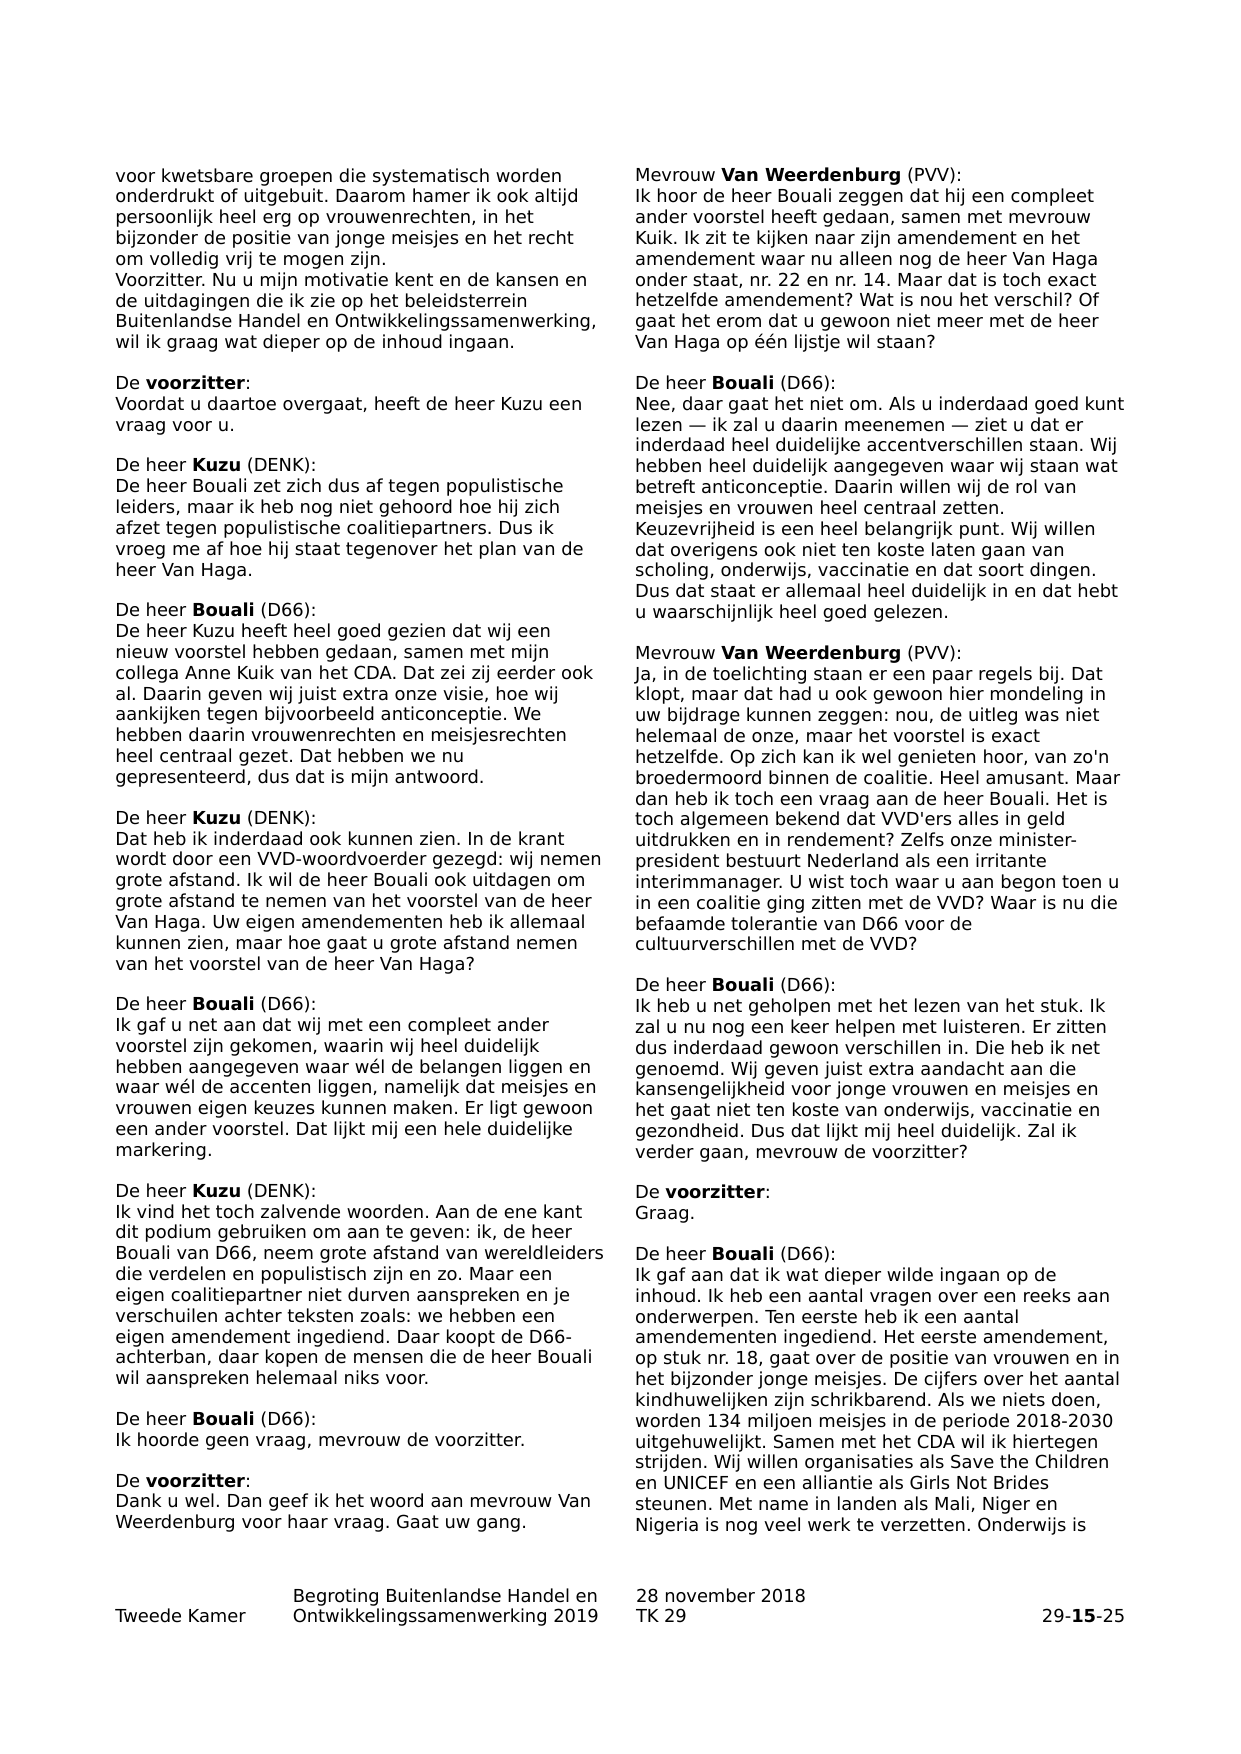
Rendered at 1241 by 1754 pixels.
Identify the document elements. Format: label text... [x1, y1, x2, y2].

text De heer Kuzu heeft heel goed gezien dat wij een nieuw voorstel hebben gedaan, samen met mijn collega Anne Kuik van het CDA. Dat zei zij eerder ook al. Daarin geven wij juist extra onze visie, hoe wij aankijken tegen bijvoorbeeld anticonceptie. We hebben daarin vrouwenrechten en meisjesrechten heel centraal gezet. Dat hebben we nu gepresenteerd, dus dat is mijn antwoord. [115, 621, 605, 787]
text De heer Kuzu (DENK): [115, 455, 605, 476]
text Ik hoorde geen vraag, mevrouw de voorzitter. [115, 1429, 605, 1450]
text De heer Bouali (D66): [115, 600, 605, 621]
text De heer Bouali (D66): [635, 1244, 1125, 1265]
text De heer Bouali (D66): [115, 1409, 605, 1429]
text Ik vind het toch zalvende woorden. Aan de ene kant dit podium gebruiken om aan te geven: ik, de heer Bouali van D66, neem grote afstand van wereldleiders die verdelen en populistisch zijn en zo. Maar een eigen coalitiepartner niet durven aanspreken en je verschuilen achter teksten zoals: we hebben een eigen amendement ingediend. Daar koopt de D66-achterban, daar kopen de mensen die de heer Bouali wil aanspreken helemaal niks voor. [115, 1201, 605, 1389]
text voor kwetsbare groepen die systematisch worden onderdrukt of uitgebuit. Daarom hamer ik ook altijd persoonlijk heel erg op vrouwenrechten, in het bijzonder de positie van jonge meisjes en het recht om volledig vrij te mogen zijn. [115, 165, 605, 269]
text Voordat u daartoe overgaat, heeft de heer Kuzu een vraag voor u. [115, 393, 605, 435]
text De voorzitter: [115, 373, 605, 393]
text Ik hoor de heer Bouali zeggen dat hij een compleet ander voorstel heeft gedaan, samen met mevrouw Kuik. Ik zit te kijken naar zijn amendement en het amendement waar nu alleen nog de heer Van Haga onder staat, nr. 22 en nr. 14. Maar dat is toch exact hetzelfde amendement? Wat is nou het verschil? Of gaat het erom dat u gewoon niet meer met de heer Van Haga op één lijstje wil staan? [635, 186, 1125, 353]
text De voorzitter: [635, 1182, 1125, 1203]
text Mevrouw Van Weerdenburg (PVV): [635, 643, 1125, 663]
text Dank u wel. Dan geef ik het woord aan mevrouw Van Weerdenburg voor haar vraag. Gaat uw gang. [115, 1491, 605, 1533]
text De heer Bouali (D66): [635, 975, 1125, 996]
text Dat heb ik inderdaad ook kunnen zien. In de krant wordt door een VVD-woordvoerder gezegd: wij nemen grote afstand. Ik wil de heer Bouali ook uitdagen om grote afstand te nemen van het voorstel van de heer Van Haga. Uw eigen amendementen heb ik allemaal kunnen zien, maar hoe gaat u grote afstand nemen van het voorstel van de heer Van Haga? [115, 828, 605, 974]
text Nee, daar gaat het niet om. Als u inderdaad goed kunt lezen — ik zal u daarin meenemen — ziet u dat er inderdaad heel duidelijke accentverschillen staan. Wij hebben heel duidelijk aangegeven waar wij staan wat betreft anticonceptie. Daarin willen wij de rol van meisjes en vrouwen heel centraal zetten. Keuzevrijheid is een heel belangrijk punt. Wij willen dat overigens ook niet ten koste laten gaan van scholing, onderwijs, vaccinatie en dat soort dingen. Dus dat staat er allemaal heel duidelijk in en dat hebt u waarschijnlijk heel goed gelezen. [635, 393, 1125, 623]
text Voorzitter. Nu u mijn motivatie kent en de kansen en de uitdagingen die ik zie op het beleidsterrein Buitenlandse Handel en Ontwikkelingssamenwerking, wil ik graag wat dieper op de inhoud ingaan. [115, 269, 605, 353]
text De voorzitter: [115, 1470, 605, 1491]
text Ja, in de toelichting staan er een paar regels bij. Dat klopt, maar dat had u ook gewoon hier mondeling in uw bijdrage kunnen zeggen: nou, de uitleg was niet helemaal de onze, maar het voorstel is exact hetzelfde. Op zich kan ik wel genieten hoor, van zo'n broedermoord binnen de coalitie. Heel amusant. Maar dan heb ik toch een vraag aan de heer Bouali. Het is toch algemeen bekend dat VVD'ers alles in geld uitdrukken en in rendement? Zelfs onze minister-president bestuurt Nederland als een irritante interimmanager. U wist toch waar u aan begon toen u in een coalitie ging zitten met de VVD? Waar is nu die befaamde tolerantie van D66 voor de cultuurverschillen met de VVD? [635, 663, 1125, 955]
text De heer Kuzu (DENK): [115, 1181, 605, 1201]
text Ik gaf aan dat ik wat dieper wilde ingaan op de inhoud. Ik heb een aantal vragen over een reeks aan onderwerpen. Ten eerste heb ik een aantal amendementen ingediend. Het eerste amendement, op stuk nr. 18, gaat over de positie van vrouwen en in het bijzonder jonge meisjes. De cijfers over het aantal kindhuwelijken zijn schrikbarend. Als we niets doen, worden 134 miljoen meisjes in de periode 2018-2030 uitgehuwelijkt. Samen met het CDA wil ik hiertegen strijden. Wij willen organisaties als Save the Children en UNICEF en een alliantie als Girls Not Brides steunen. Met name in landen als Mali, Niger en Nigeria is nog veel werk te verzetten. Onderwijs is [635, 1265, 1125, 1536]
text De heer Bouali (D66): [115, 994, 605, 1015]
text De heer Bouali zet zich dus af tegen populistische leiders, maar ik heb nog niet gehoord hoe hij zich afzet tegen populistische coalitiepartners. Dus ik vroeg me af hoe hij staat tegenover het plan van de heer Van Haga. [115, 476, 605, 580]
text Graag. [635, 1203, 1125, 1224]
text De heer Bouali (D66): [635, 373, 1125, 393]
text Ik heb u net geholpen met het lezen van het stuk. Ik zal u nu nog een keer helpen met luisteren. Er zitten dus inderdaad gewoon verschillen in. Die heb ik net genoemd. Wij geven juist extra aandacht aan die kansengelijkheid voor jonge vrouwen en meisjes en het gaat niet ten koste van onderwijs, vaccinatie en gezondheid. Dus dat lijkt mij heel duidelijk. Zal ik verder gaan, mevrouw de voorzitter? [635, 996, 1125, 1162]
text Mevrouw Van Weerdenburg (PVV): [635, 165, 1125, 186]
text De heer Kuzu (DENK): [115, 807, 605, 828]
text Ik gaf u net aan dat wij met een compleet ander voorstel zijn gekomen, waarin wij heel duidelijk hebben aangegeven waar wél de belangen liggen en waar wél de accenten liggen, namelijk dat meisjes en vrouwen eigen keuzes kunnen maken. Er ligt gewoon een ander voorstel. Dat lijkt mij een hele duidelijke markering. [115, 1015, 605, 1161]
